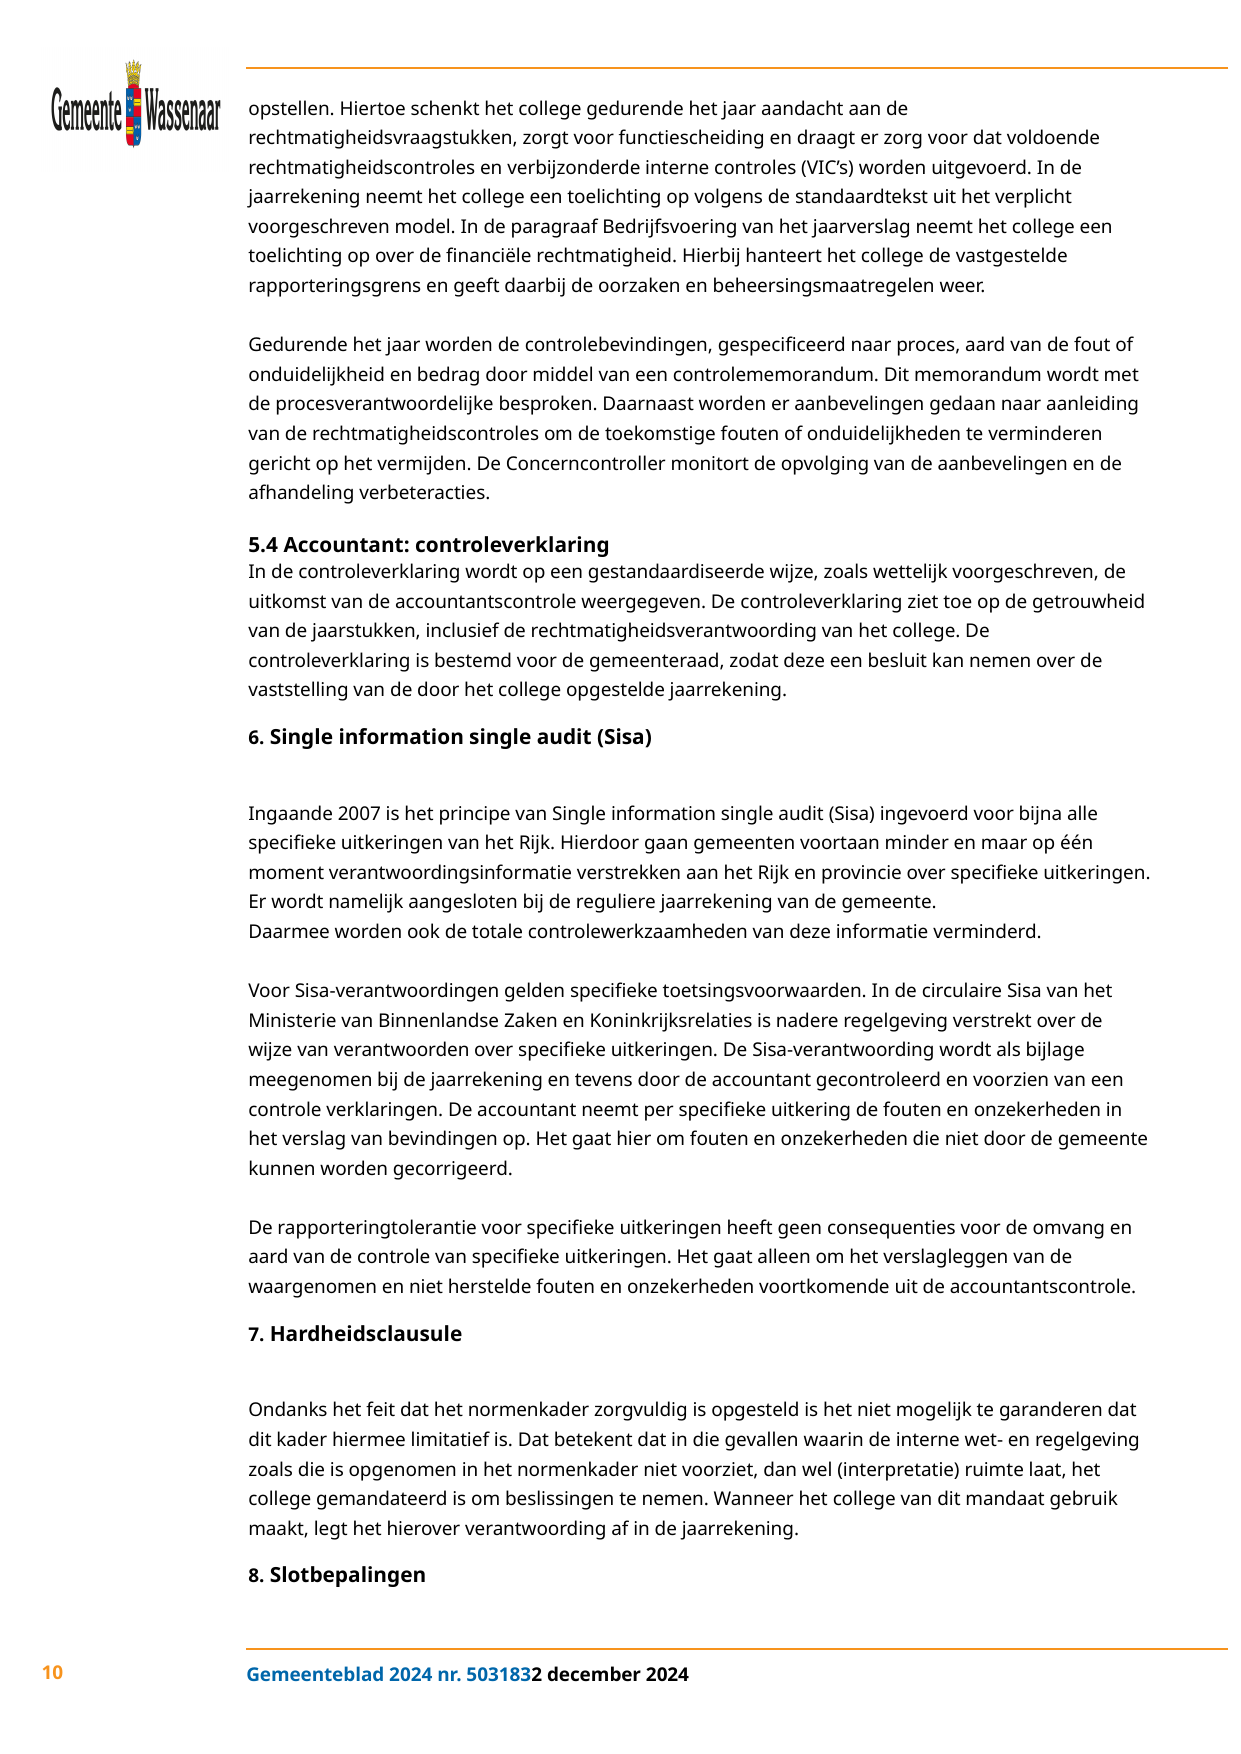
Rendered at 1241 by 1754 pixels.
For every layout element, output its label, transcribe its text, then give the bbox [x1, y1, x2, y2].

text De rapporteringtolerantie voor specifieke uitkeringen heeft geen consequenties voor de omvang en aard van de controle van specifieke uitkeringen. Het gaat alleen om het verslagleggen van de waargenomen en niet herstelde fouten en onzekerheden voortkomende uit de accountantscontrole. [248, 1214, 1152, 1299]
text opstellen. Hiertoe schenkt het college gedurende het jaar aandacht aan de rechtmatigheidsvraagstukken, zorgt voor functiescheiding en draagt er zorg voor dat voldoende rechtmatigheidscontroles en verbijzonderde interne controles (VIC’s) worden uitgevoerd. In de jaarrekening neemt het college een toelichting op volgens de standaardtekst uit het verplicht voorgeschreven model. In de paragraaf Bedrijfsvoering van het jaarverslag neemt het college een toelichting op over de financiële rechtmatigheid. Hierbij hanteert het college de vastgestelde rapporteringsgrens en geeft daarbij de oorzaken en beheersingsmaatregelen weer. [248, 95, 1152, 298]
text 6. Single information single audit (Sisa) [248, 722, 1152, 751]
picture [41, 47, 231, 172]
text In de controleverklaring wordt op een gestandaardiseerde wijze, zoals wettelijk voorgeschreven, de uitkomst van de accountantscontrole weergegeven. De controleverklaring ziet toe op de getrouwheid van de jaarstukken, inclusief de rechtmatigheidsverantwoording van het college. De controleverklaring is bestemd voor de gemeenteraad, zodat deze een besluit kan nemen over de vaststelling van de door het college opgestelde jaarrekening. [248, 558, 1152, 702]
text Daarmee worden ook de totale controlewerkzaamheden van deze informatie verminderd. [248, 918, 1152, 944]
text Ondanks het feit dat het normenkader zorgvuldig is opgesteld is het niet mogelijk te garanderen dat dit kader hiermee limitatief is. Dat betekent dat in die gevallen waarin de interne wet- en regelgeving zoals die is opgenomen in het normenkader niet voorziet, dan wel (interpretatie) ruimte laat, het college gemandateerd is om beslissingen te nemen. Wanneer het college van dit mandaat gebruik maakt, legt het hierover verantwoording af in de jaarrekening. [248, 1397, 1152, 1541]
text Ingaande 2007 is het principe van Single information single audit (Sisa) ingevoerd voor bijna alle specifieke uitkeringen van het Rijk. Hierdoor gaan gemeenten voortaan minder en maar op één moment verantwoordingsinformatie verstrekken aan het Rijk en provincie over specifieke uitkeringen. Er wordt namelijk aangesloten bij de reguliere jaarrekening van de gemeente. [248, 800, 1152, 914]
text 8. Slotbepalingen [248, 1561, 1152, 1589]
text Gedurende het jaar worden de controlebevindingen, gespecificeerd naar proces, aard van de fout of onduidelijkheid en bedrag door middel van een controlememorandum. Dit memorandum wordt met de procesverantwoordelijke besproken. Daarnaast worden er aanbevelingen gedaan naar aanleiding van de rechtmatigheidscontroles om de toekomstige fouten of onduidelijkheden te verminderen gericht op het vermijden. De Concerncontroller monitort de opvolging van de aanbevelingen en de afhandeling verbeteracties. [248, 331, 1152, 505]
text 7. Hardheidsclausule [248, 1319, 1152, 1347]
text 5.4 Accountant: controleverklaring [248, 530, 1152, 558]
text Voor Sisa-verantwoordingen gelden specifieke toetsingsvoorwaarden. In de circulaire Sisa van het Ministerie van Binnenlandse Zaken en Koninkrijksrelaties is nadere regelgeving verstrekt over de wijze van verantwoorden over specifieke uitkeringen. De Sisa-verantwoording wordt als bijlage meegenomen bij de jaarrekening en tevens door de accountant gecontroleerd en voorzien van een controle verklaringen. De accountant neemt per specifieke uitkering de fouten en onzekerheden in het verslag van bevindingen op. Het gaat hier om fouten en onzekerheden die niet door de gemeente kunnen worden gecorrigeerd. [248, 977, 1152, 1181]
